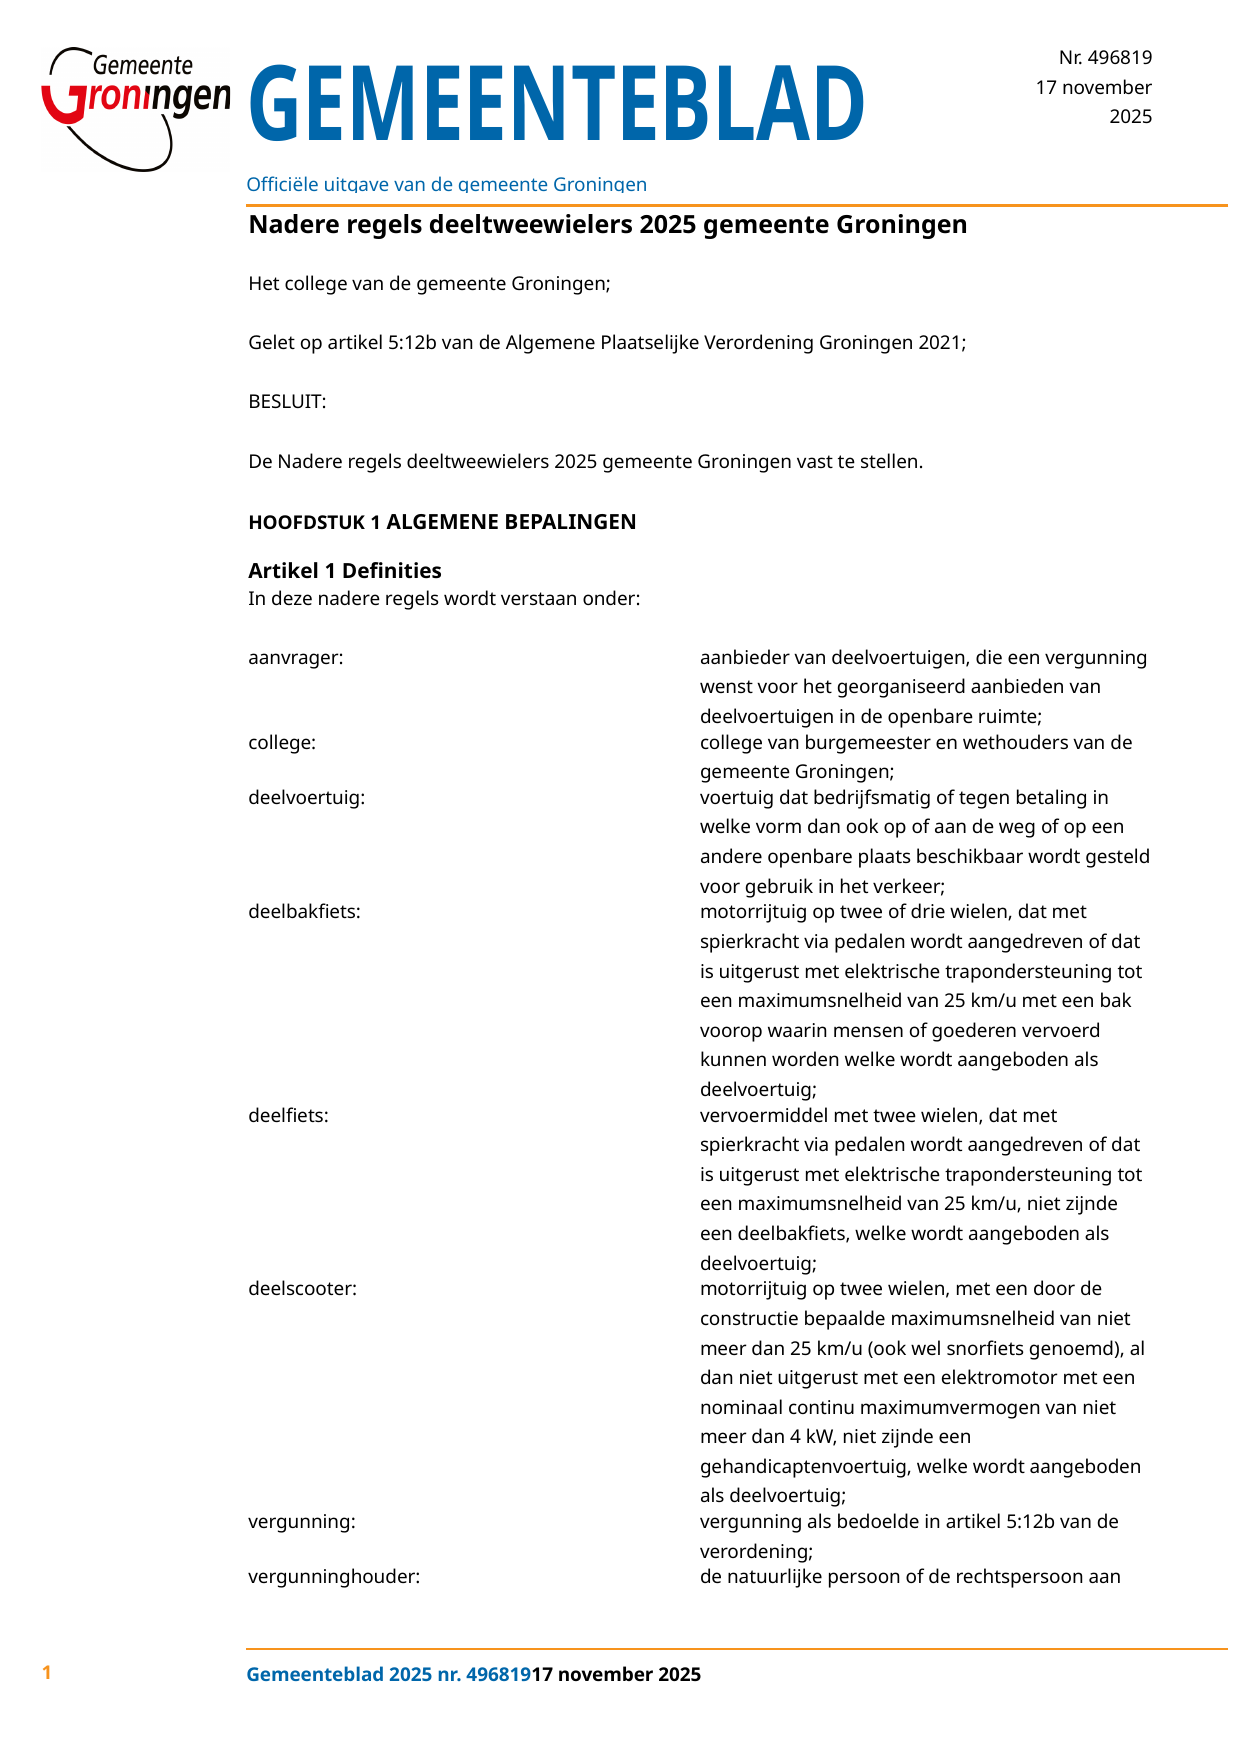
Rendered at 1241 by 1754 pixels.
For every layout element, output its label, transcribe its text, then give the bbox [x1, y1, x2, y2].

table_cell vergunning als bedoelde in artikel 5:12b van de verordening; [700, 1508, 1152, 1564]
text In deze nadere regels wordt verstaan onder: [248, 585, 1152, 610]
table_cell deelfiets: [248, 1102, 700, 1276]
text Het college van de gemeente Groningen; [248, 270, 1152, 296]
text HOOFDSTUK 1 ALGEMENE BEPALINGEN [248, 507, 1152, 535]
table_cell college: [248, 729, 700, 784]
table_cell vervoermiddel met twee wielen, dat met spierkracht via pedalen wordt aangedreven of dat is uitgerust met elektrische trapondersteuning tot een maximumsnelheid van 25 km/u, niet zijnde een deelbakfiets, welke wordt aangeboden als deelvoertuig; [700, 1102, 1152, 1276]
text Artikel 1 Definities [248, 556, 1152, 585]
picture [41, 47, 231, 172]
table_cell deelbakfiets: [248, 899, 700, 1102]
table_cell deelscooter: [248, 1276, 700, 1508]
table_cell motorrijtuig op twee of drie wielen, dat met spierkracht via pedalen wordt aangedreven of dat is uitgerust met elektrische trapondersteuning tot een maximumsnelheid van 25 km/u met een bak voorop waarin mensen of goederen vervoerd kunnen worden welke wordt aangeboden als deelvoertuig; [700, 899, 1152, 1102]
text De Nadere regels deeltweewielers 2025 gemeente Groningen vast te stellen. [248, 448, 1152, 473]
table_cell college van burgemeester en wethouders van de gemeente Groningen; [700, 729, 1152, 784]
table_cell vergunning: [248, 1508, 700, 1564]
table_header aanbieder van deelvoertuigen, die een vergunning wenst voor het georganiseerd aanbieden van deelvoertuigen in de openbare ruimte; [700, 644, 1152, 729]
text BESLUIT: [248, 389, 1152, 414]
text Gelet op artikel 5:12b van de Algemene Plaatselijke Verordening Groningen 2021; [248, 329, 1152, 355]
table_cell deelvoertuig: [248, 784, 700, 899]
table_cell vergunninghouder: [248, 1564, 700, 1589]
table_header aanvrager: [248, 644, 700, 729]
table_cell voertuig dat bedrijfsmatig of tegen betaling in welke vorm dan ook op of aan de weg of op een andere openbare plaats beschikbaar wordt gesteld voor gebruik in het verkeer; [700, 784, 1152, 899]
table_cell de natuurlijke persoon of de rechtspersoon aan [700, 1564, 1152, 1589]
text Nadere regels deeltweewielers 2025 gemeente Groningen [248, 207, 1152, 241]
table_cell motorrijtuig op twee wielen, met een door de constructie bepaalde maximumsnelheid van niet meer dan 25 km/u (ook wel snorfiets genoemd), al dan niet uitgerust met een elektromotor met een nominaal continu maximumvermogen van niet meer dan 4 kW, niet zijnde een gehandicaptenvoertuig, welke wordt aangeboden als deelvoertuig; [700, 1276, 1152, 1508]
